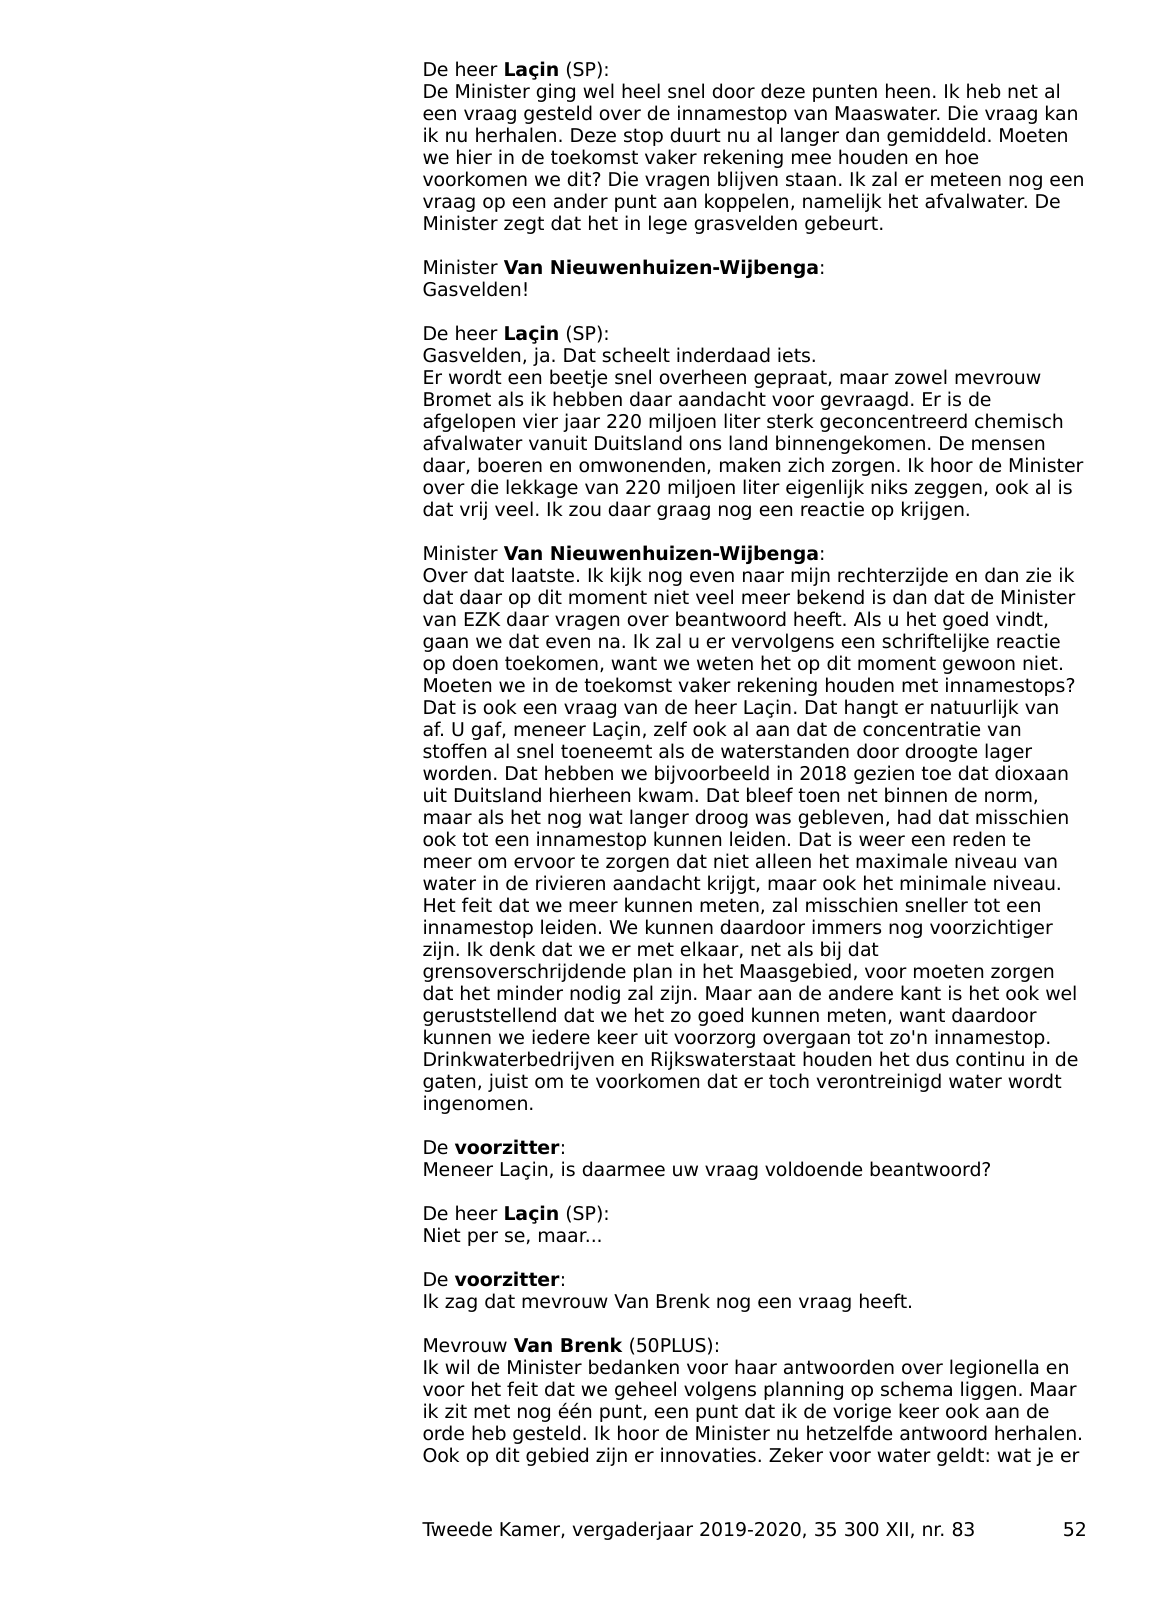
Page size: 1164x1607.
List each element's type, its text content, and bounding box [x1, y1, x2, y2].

text Minister Van Nieuwenhuizen-Wijbenga: [422, 257, 1087, 279]
text De Minister ging wel heel snel door deze punten heen. Ik heb net al een vraag gesteld over de innamestop van Maaswater. Die vraag kan ik nu herhalen. Deze stop duurt nu al langer dan gemiddeld. Moeten we hier in de toekomst vaker rekening mee houden en hoe voorkomen we dit? Die vragen blijven staan. Ik zal er meteen nog een vraag op een ander punt aan koppelen, namelijk het afvalwater. De Minister zegt dat het in lege grasvelden gebeurt. [422, 81, 1087, 235]
text De heer Laçin (SP): [422, 323, 1087, 345]
text Over dat laatste. Ik kijk nog even naar mijn rechterzijde en dan zie ik dat daar op dit moment niet veel meer bekend is dan dat de Minister van EZK daar vragen over beantwoord heeft. Als u het goed vindt, gaan we dat even na. Ik zal u er vervolgens een schriftelijke reactie op doen toekomen, want we weten het op dit moment gewoon niet. [422, 565, 1087, 675]
text De heer Laçin (SP): [422, 59, 1087, 81]
text Er wordt een beetje snel overheen gepraat, maar zowel mevrouw Bromet als ik hebben daar aandacht voor gevraagd. Er is de afgelopen vier jaar 220 miljoen liter sterk geconcentreerd chemisch afvalwater vanuit Duitsland ons land binnengekomen. De mensen daar, boeren en omwonenden, maken zich zorgen. Ik hoor de Minister over die lekkage van 220 miljoen liter eigenlijk niks zeggen, ook al is dat vrij veel. Ik zou daar graag nog een reactie op krijgen. [422, 367, 1087, 521]
text Gasvelden, ja. Dat scheelt inderdaad iets. [422, 345, 1087, 367]
text Ik zag dat mevrouw Van Brenk nog een vraag heeft. [422, 1291, 1087, 1313]
text Ik wil de Minister bedanken voor haar antwoorden over legionella en voor het feit dat we geheel volgens planning op schema liggen. Maar ik zit met nog één punt, een punt dat ik de vorige keer ook aan de orde heb gesteld. Ik hoor de Minister nu hetzelfde antwoord herhalen. Ook op dit gebied zijn er innovaties. Zeker voor water geldt: wat je er [422, 1357, 1087, 1467]
text Minister Van Nieuwenhuizen-Wijbenga: [422, 543, 1087, 565]
text Meneer Laçin, is daarmee uw vraag voldoende beantwoord? [422, 1159, 1087, 1181]
text Gasvelden! [422, 279, 1087, 301]
text De voorzitter: [422, 1269, 1087, 1291]
text De voorzitter: [422, 1137, 1087, 1159]
text Moeten we in de toekomst vaker rekening houden met innamestops? Dat is ook een vraag van de heer Laçin. Dat hangt er natuurlijk van af. U gaf, meneer Laçin, zelf ook al aan dat de concentratie van stoffen al snel toeneemt als de waterstanden door droogte lager worden. Dat hebben we bijvoorbeeld in 2018 gezien toe dat dioxaan uit Duitsland hierheen kwam. Dat bleef toen net binnen de norm, maar als het nog wat langer droog was gebleven, had dat misschien ook tot een innamestop kunnen leiden. Dat is weer een reden te meer om ervoor te zorgen dat niet alleen het maximale niveau van water in de rivieren aandacht krijgt, maar ook het minimale niveau. [422, 675, 1087, 895]
text De heer Laçin (SP): [422, 1203, 1087, 1225]
text Niet per se, maar... [422, 1225, 1087, 1247]
text Mevrouw Van Brenk (50PLUS): [422, 1335, 1087, 1357]
text Het feit dat we meer kunnen meten, zal misschien sneller tot een innamestop leiden. We kunnen daardoor immers nog voorzichtiger zijn. Ik denk dat we er met elkaar, net als bij dat grensoverschrijdende plan in het Maasgebied, voor moeten zorgen dat het minder nodig zal zijn. Maar aan de andere kant is het ook wel geruststellend dat we het zo goed kunnen meten, want daardoor kunnen we iedere keer uit voorzorg overgaan tot zo'n innamestop. Drinkwaterbedrijven en Rijkswaterstaat houden het dus continu in de gaten, juist om te voorkomen dat er toch verontreinigd water wordt ingenomen. [422, 895, 1087, 1115]
